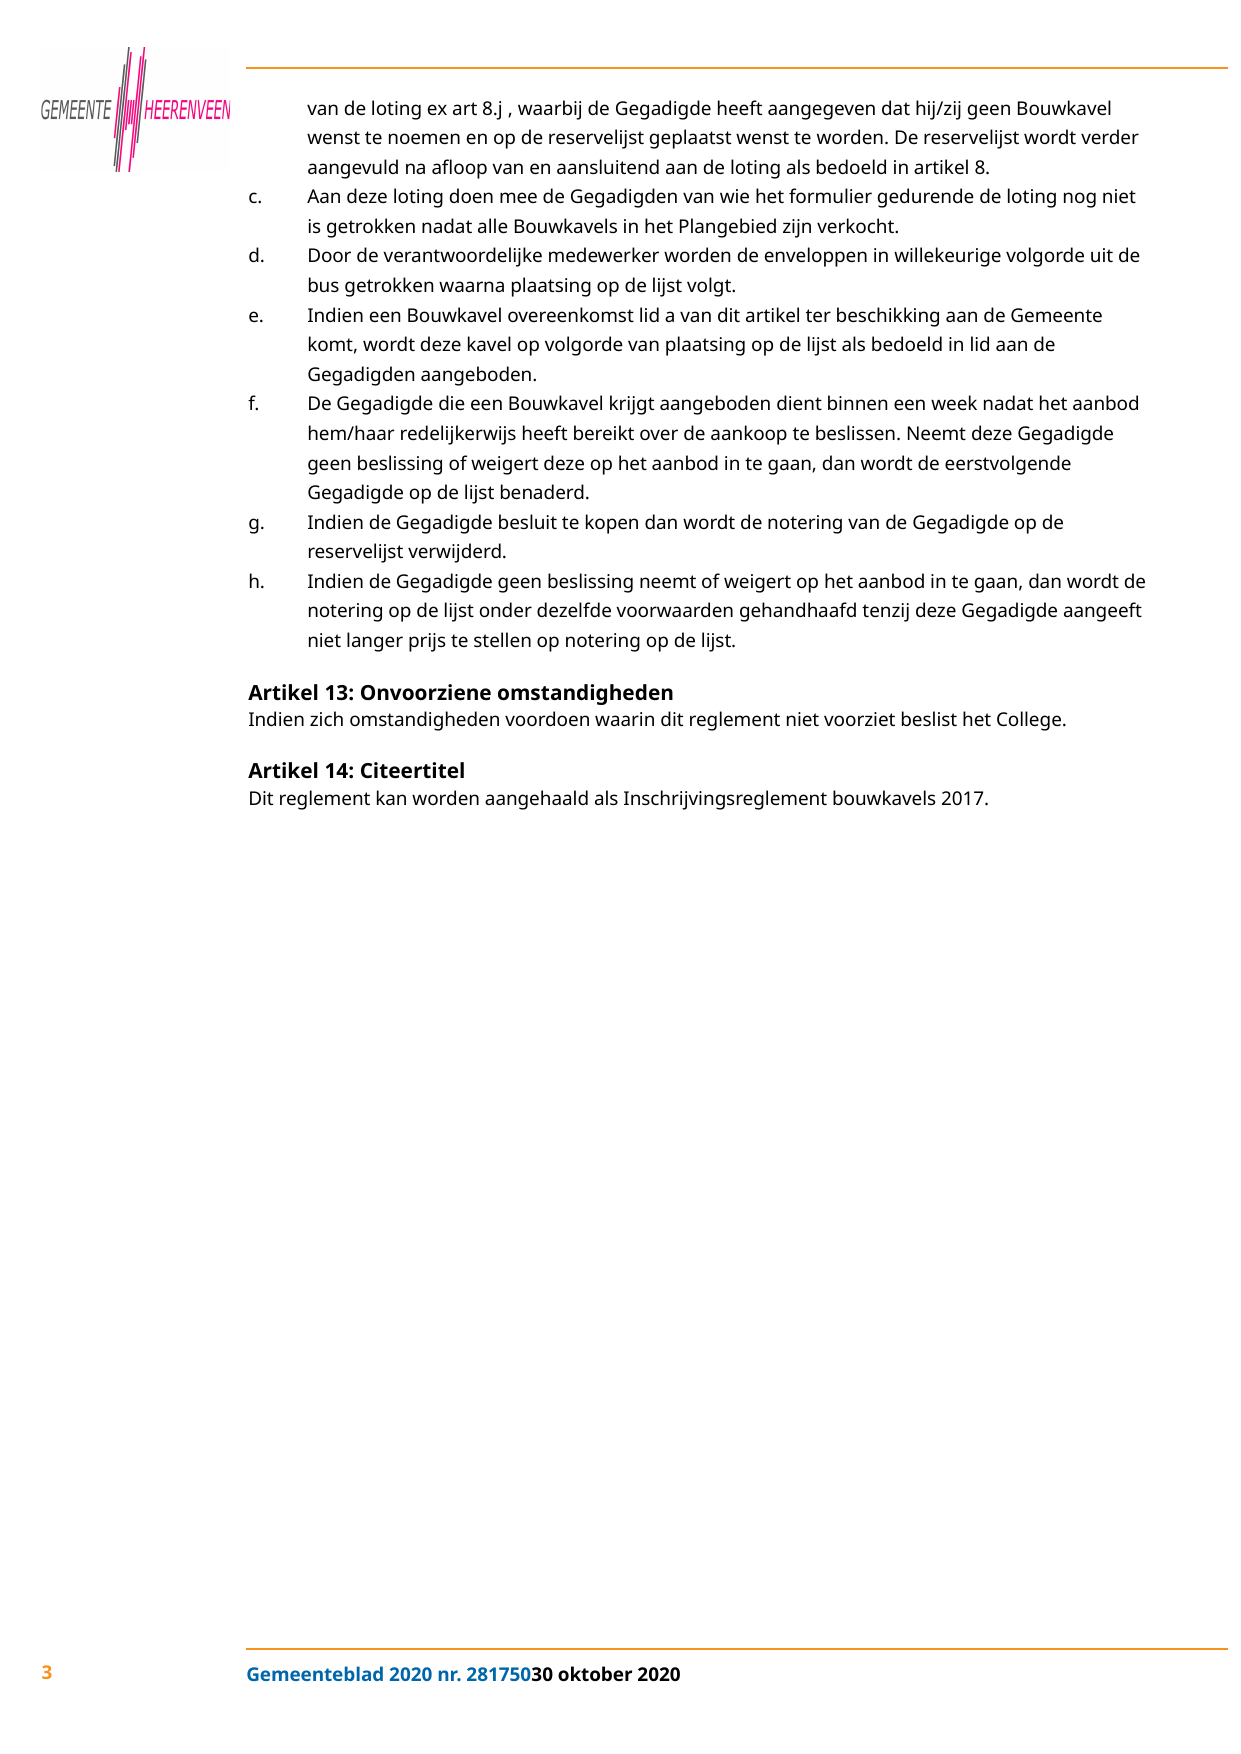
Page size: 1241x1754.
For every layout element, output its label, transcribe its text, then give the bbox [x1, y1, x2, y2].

text Dit reglement kan worden aangehaald als Inschrijvingsreglement bouwkavels 2017. [248, 785, 1152, 811]
list Door de verantwoordelijke medewerker worden de enveloppen in willekeurige volgorde uit de bus getrokken waarna plaatsing op de lijst volgt. [248, 243, 1152, 298]
list Indien een Bouwkavel overeenkomst lid a van dit artikel ter beschikking aan de Gemeente komt, wordt deze kavel op volgorde van plaatsing op de lijst als bedoeld in lid aan de Gegadigden aangeboden. [248, 302, 1152, 387]
text Artikel 14: Citeertitel [248, 757, 1152, 785]
picture [41, 47, 231, 172]
list Indien de Gegadigde besluit te kopen dan wordt de notering van de Gegadigde op de reservelijst verwijderd. [248, 509, 1152, 564]
list Indien de Gegadigde geen beslissing neemt of weigert op het aanbod in te gaan, dan wordt de notering op de lijst onder dezelfde voorwaarden gehandhaafd tenzij deze Gegadigde aangeeft niet langer prijs te stellen op notering op de lijst. [248, 568, 1152, 653]
text Artikel 13: Onvoorziene omstandigheden [248, 678, 1152, 706]
list van de loting ex art 8.j , waarbij de Gegadigde heeft aangegeven dat hij/zij geen Bouwkavel wenst te noemen en op de reservelijst geplaatst wenst te worden. De reservelijst wordt verder aangevuld na afloop van en aansluitend aan de loting als bedoeld in artikel 8. [248, 95, 1152, 180]
list Aan deze loting doen mee de Gegadigden van wie het formulier gedurende de loting nog niet is getrokken nadat alle Bouwkavels in het Plangebied zijn verkocht. [248, 183, 1152, 239]
list De Gegadigde die een Bouwkavel krijgt aangeboden dient binnen een week nadat het aanbod hem/haar redelijkerwijs heeft bereikt over de aankoop te beslissen. Neemt deze Gegadigde geen beslissing of weigert deze op het aanbod in te gaan, dan wordt de eerstvolgende Gegadigde op de lijst benaderd. [248, 391, 1152, 505]
text Indien zich omstandigheden voordoen waarin dit reglement niet voorziet beslist het College. [248, 706, 1152, 732]
